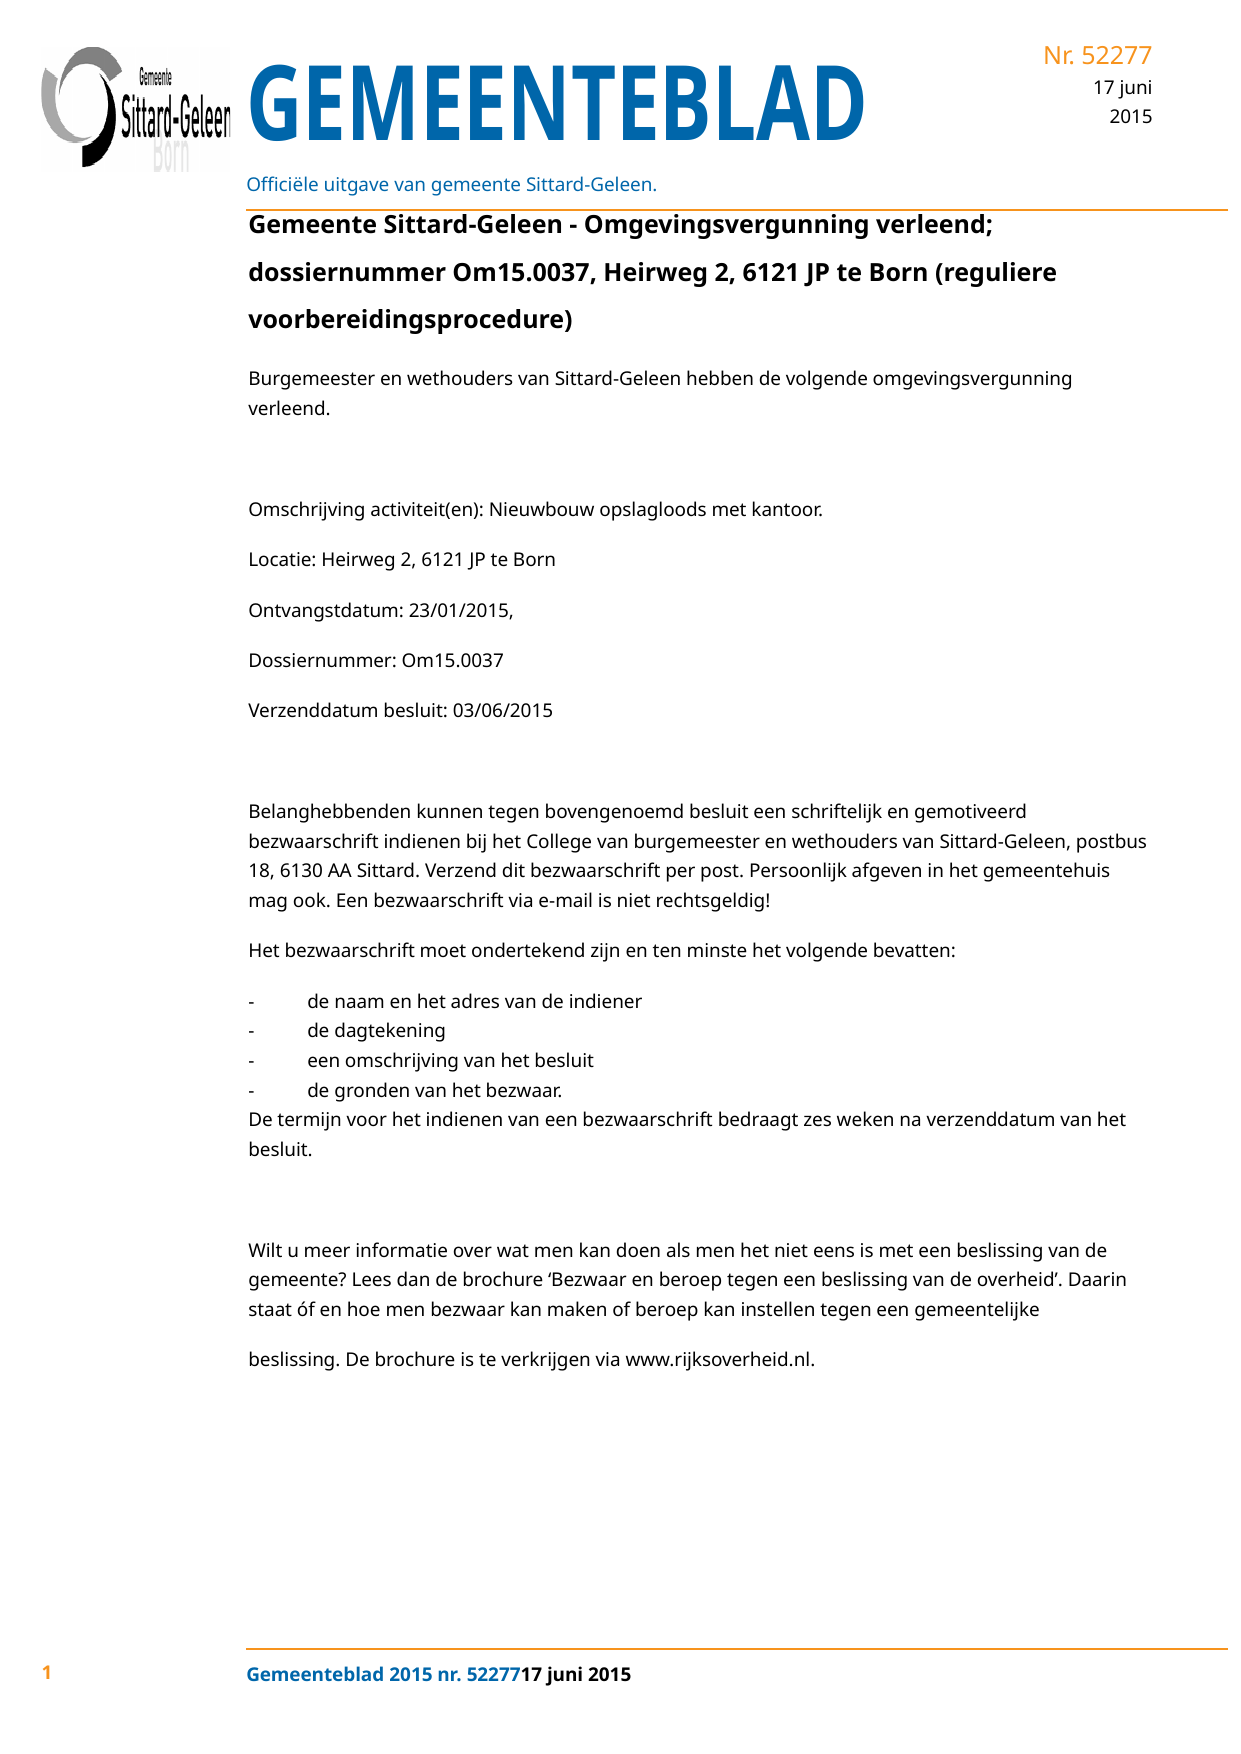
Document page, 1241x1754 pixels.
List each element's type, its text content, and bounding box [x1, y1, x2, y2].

list de naam en het adres van de indiener [248, 988, 1152, 1014]
list de dagtekening [248, 1018, 1152, 1043]
text Gemeente Sittard-Geleen - Omgevingsvergunning verleend; dossiernummer Om15.0037, Heirweg 2, 6121 JP te Born (reguliere voorbereidingsprocedure) [248, 211, 1152, 336]
text De termijn voor het indienen van een bezwaarschrift bedraagt zes weken na verzenddatum van het besluit. [248, 1106, 1152, 1162]
text Burgemeester en wethouders van Sittard-Geleen hebben de volgende omgevingsvergunning verleend. [248, 366, 1152, 421]
text Omschrijving activiteit(en): Nieuwbouw opslagloods met kantoor. [248, 496, 1152, 522]
text beslissing. De brochure is te verkrijgen via www.rijksoverheid.nl. [248, 1346, 1152, 1372]
text Wilt u meer informatie over wat men kan doen als men het niet eens is met een beslissing van de gemeente? Lees dan de brochure ‘Bezwaar en beroep tegen een beslissing van de overheid’. Daarin staat óf en hoe men bezwaar kan maken of beroep kan instellen tegen een gemeentelijke [248, 1237, 1152, 1322]
text Het bezwaarschrift moet ondertekend zijn en ten minste het volgende bevatten: [248, 938, 1152, 963]
list de gronden van het bezwaar. [248, 1077, 1152, 1102]
text Verzenddatum besluit: 03/06/2015 [248, 698, 1152, 723]
list een omschrijving van het besluit [248, 1047, 1152, 1073]
text Locatie: Heirweg 2, 6121 JP te Born [248, 546, 1152, 572]
text Ontvangstdatum: 23/01/2015, [248, 597, 1152, 622]
picture [41, 47, 231, 172]
text Belanghebbenden kunnen tegen bovengenoemd besluit een schriftelijk en gemotiveerd bezwaarschrift indienen bij het College van burgemeester en wethouders van Sittard-Geleen, postbus 18, 6130 AA Sittard. Verzend dit bezwaarschrift per post. Persoonlijk afgeven in het gemeentehuis mag ook. Een bezwaarschrift via e-mail is niet rechtsgeldig! [248, 798, 1152, 913]
text Dossiernummer: Om15.0037 [248, 647, 1152, 673]
